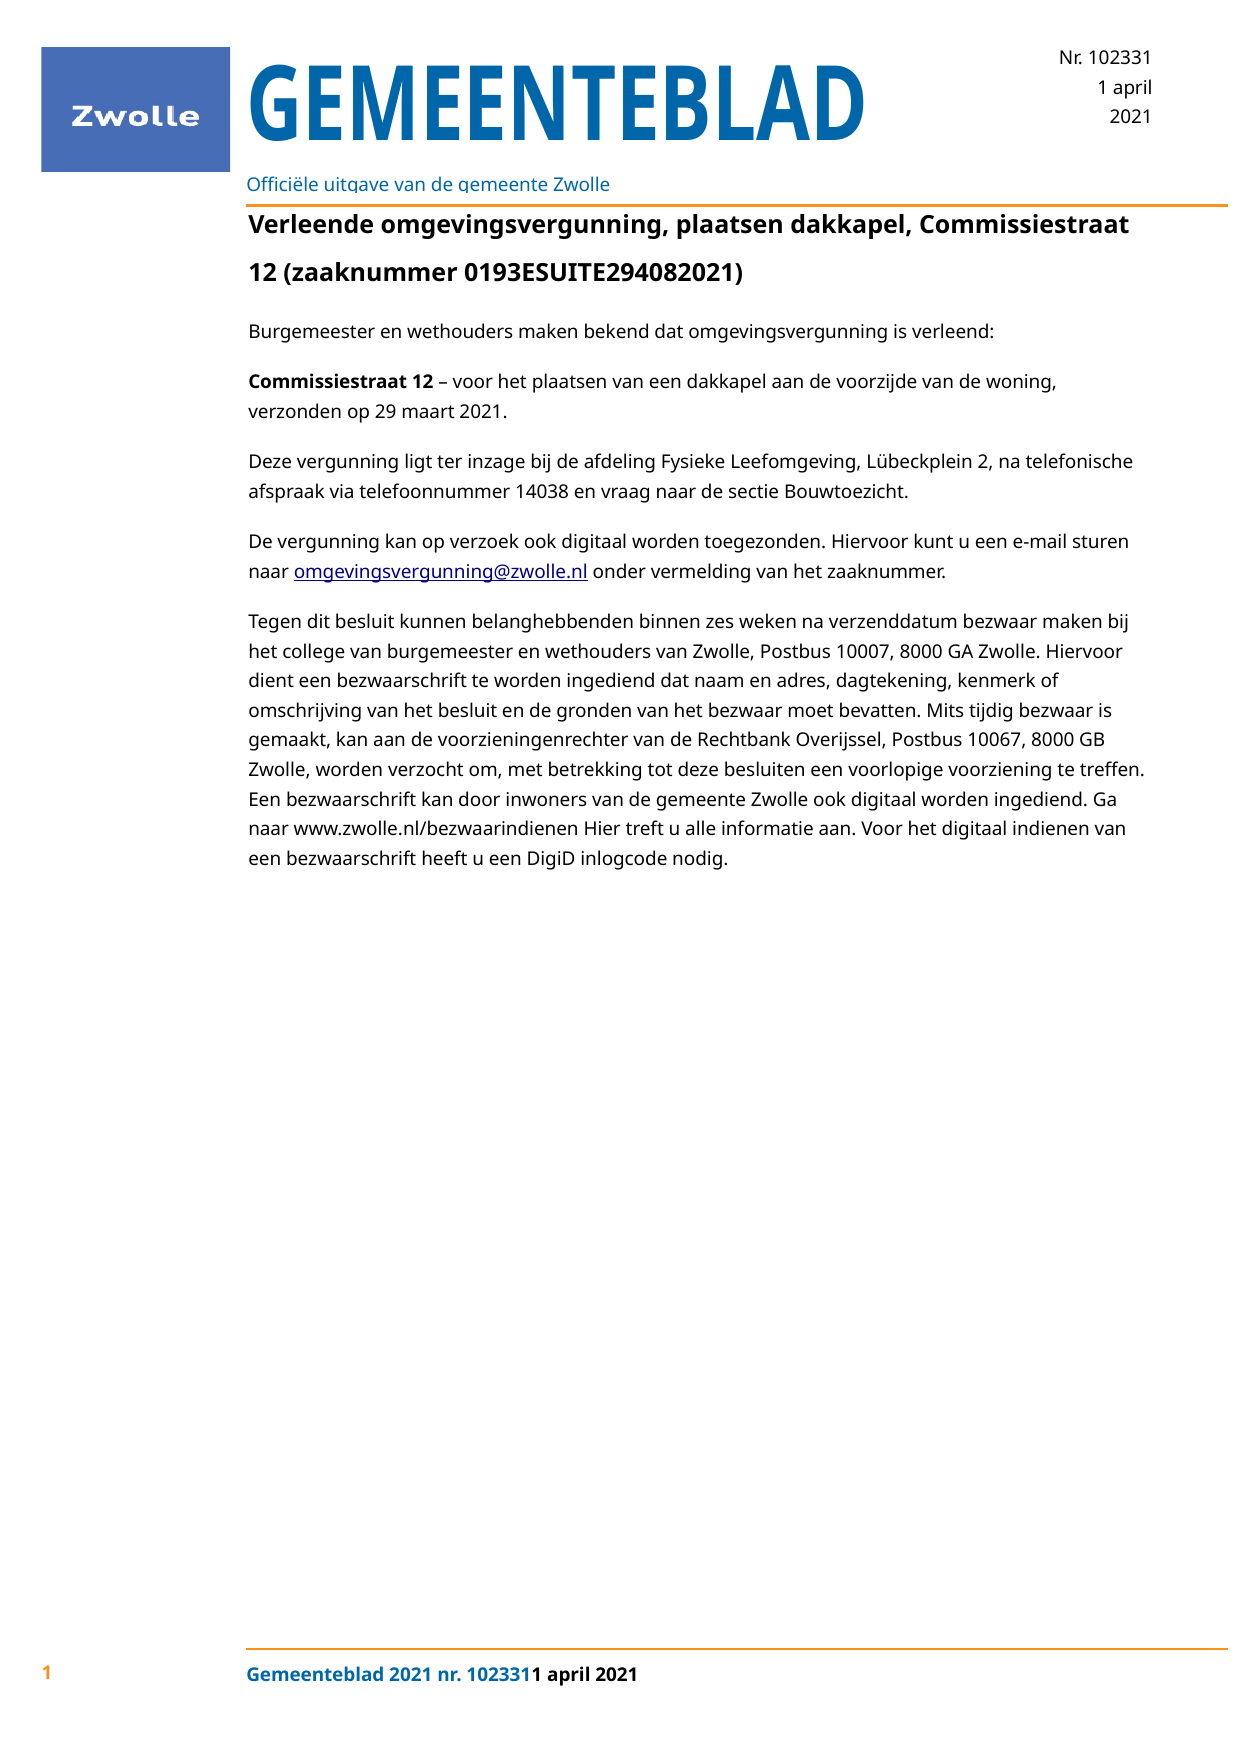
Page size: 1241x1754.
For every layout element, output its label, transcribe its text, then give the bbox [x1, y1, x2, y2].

text Commissiestraat 12 – voor het plaatsen van een dakkapel aan de voorzijde van de woning, verzonden op 29 maart 2021. [248, 368, 1152, 424]
text Tegen dit besluit kunnen belanghebbenden binnen zes weken na verzenddatum bezwaar maken bij het college van burgemeester en wethouders van Zwolle, Postbus 10007, 8000 GA Zwolle. Hiervoor dient een bezwaarschrift te worden ingediend dat naam en adres, dagtekening, kenmerk of omschrijving van het besluit en de gronden van het bezwaar moet bevatten. Mits tijdig bezwaar is gemaakt, kan aan de voorzieningenrechter van de Rechtbank Overijssel, Postbus 10067, 8000 GB Zwolle, worden verzocht om, met betrekking tot deze besluiten een voorlopige voorziening te treffen. Een bezwaarschrift kan door inwoners van de gemeente Zwolle ook digitaal worden ingediend. Ga naar www.zwolle.nl/bezwaarindienen Hier treft u alle informatie aan. Voor het digitaal indienen van een bezwaarschrift heeft u een DigiD inlogcode nodig. [248, 608, 1152, 871]
text Verleende omgevingsvergunning, plaatsen dakkapel, Commissiestraat 12 (zaaknummer 0193ESUITE294082021) [248, 207, 1152, 288]
picture [41, 47, 231, 172]
text De vergunning kan op verzoek ook digitaal worden toegezonden. Hiervoor kunt u een e-mail sturen naar omgevingsvergunning@zwolle.nl onder vermelding van het zaaknummer. [248, 528, 1152, 584]
text Deze vergunning ligt ter inzage bij de afdeling Fysieke Leefomgeving, Lübeckplein 2, na telefonische afspraak via telefoonnummer 14038 en vraag naar de sectie Bouwtoezicht. [248, 448, 1152, 504]
text Burgemeester en wethouders maken bekend dat omgevingsvergunning is verleend: [248, 318, 1152, 344]
